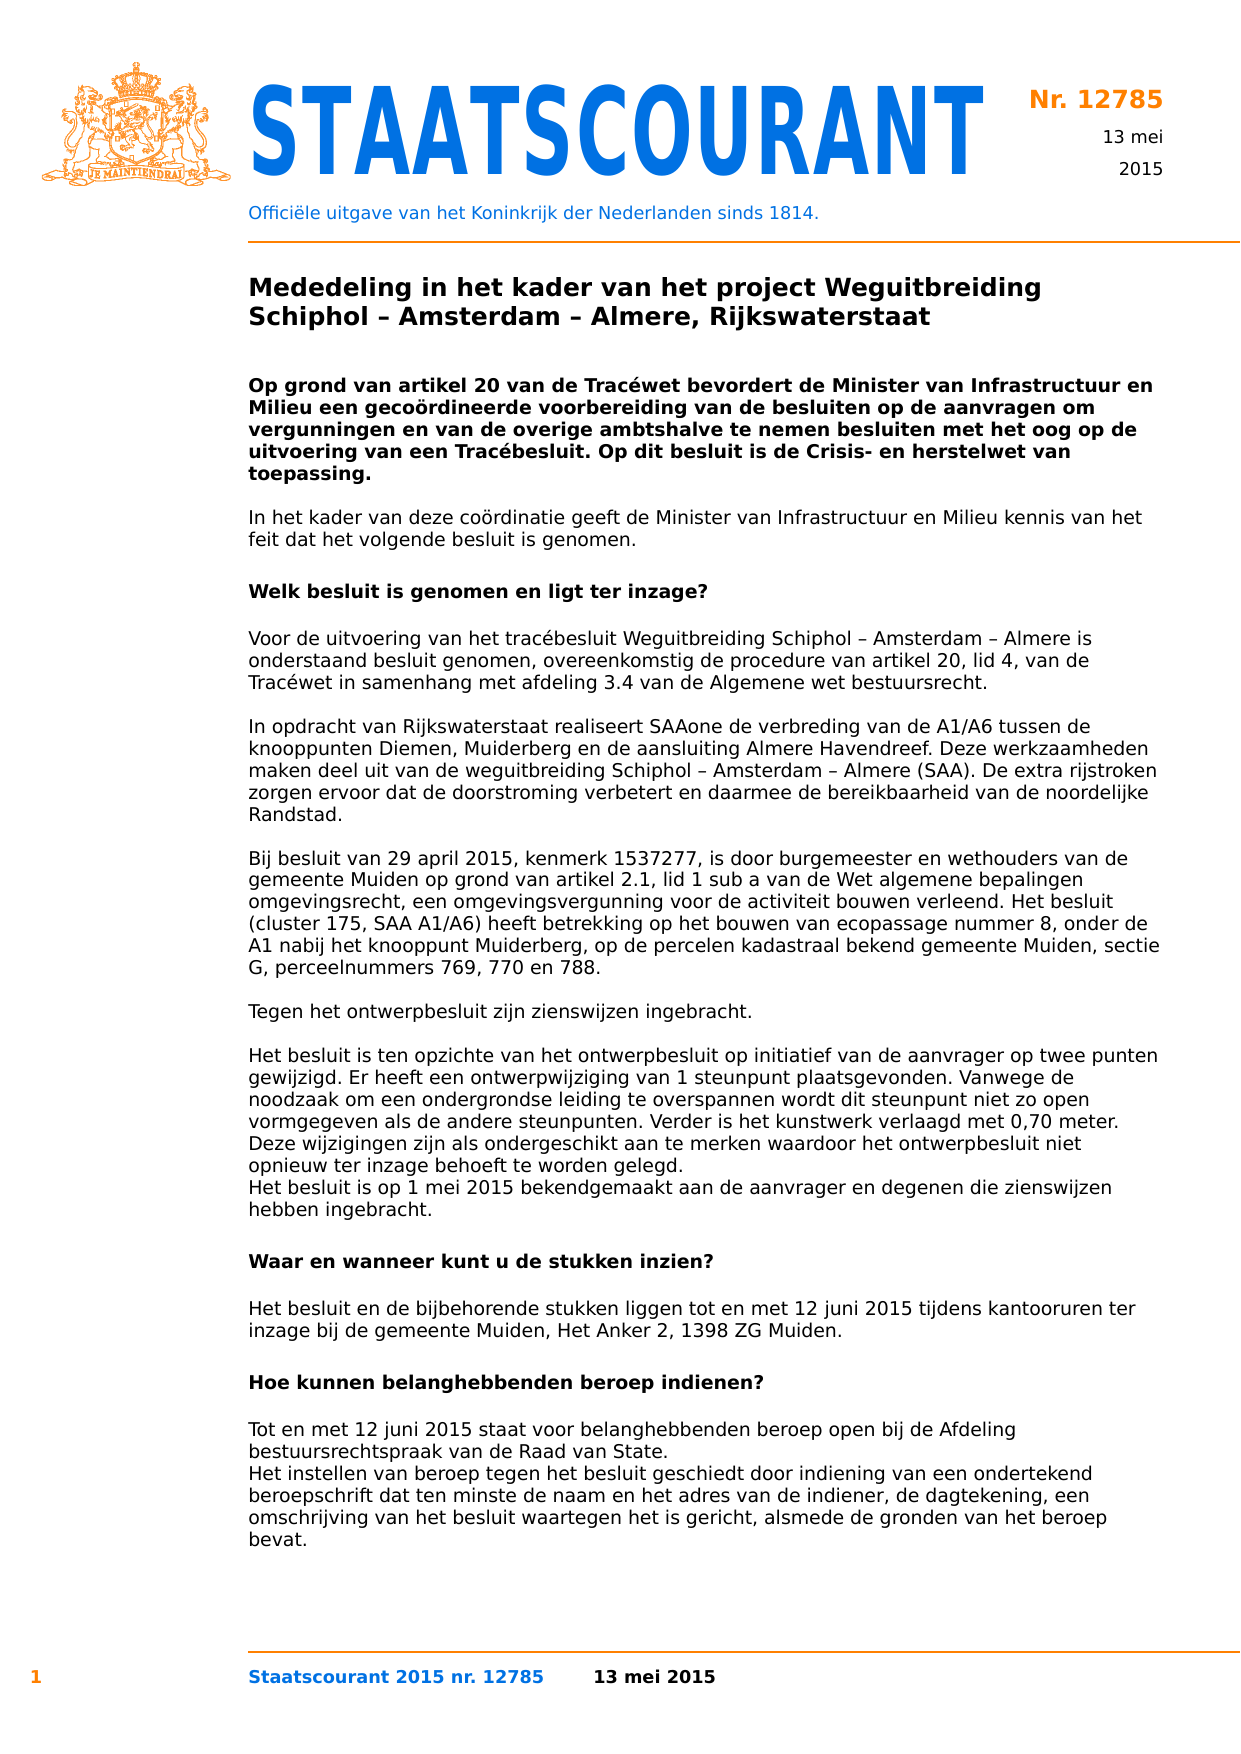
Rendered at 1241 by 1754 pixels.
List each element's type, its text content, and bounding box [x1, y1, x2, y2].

picture [41, 62, 231, 186]
subtitle Mededeling in het kader van het project Weguitbreiding Schiphol – Amsterdam – Almere, Rijkswaterstaat [248, 273, 1163, 331]
text Tot en met 12 juni 2015 staat voor belanghebbenden beroep open bij de Afdeling bestuursrechtspraak van de Raad van State. [248, 1419, 1163, 1463]
table_header Nr. 12785 [998, 62, 1240, 121]
table_cell 13 mei [998, 121, 1240, 153]
subtitle Hoe kunnen belanghebbenden beroep indienen? [248, 1372, 1163, 1394]
text Het besluit is op 1 mei 2015 bekendgemaakt aan de aanvrager en degenen die zienswijzen hebben ingebracht. [248, 1177, 1163, 1221]
table_header [25, 62, 248, 241]
table_cell Officiële uitgave van het Koninkrijk der Nederlanden sinds 1814. [248, 203, 1240, 241]
table_header STAATSCOURANT [248, 62, 998, 203]
text Voor de uitvoering van het tracébesluit Weguitbreiding Schiphol – Amsterdam – Almere is onderstaand besluit genomen, overeenkomstig de procedure van artikel 20, lid 4, van de Tracéwet in samenhang met afdeling 3.4 van de Algemene wet bestuursrecht. [248, 628, 1163, 694]
text Het instellen van beroep tegen het besluit geschiedt door indiening van een ondertekend beroepschrift dat ten minste de naam en het adres van de indiener, de dagtekening, een omschrijving van het besluit waartegen het is gericht, alsmede de gronden van het beroep bevat. [248, 1463, 1163, 1551]
text In opdracht van Rijkswaterstaat realiseert SAAone de verbreding van de A1/A6 tussen de knooppunten Diemen, Muiderberg en de aansluiting Almere Havendreef. Deze werkzaamheden maken deel uit van de weguitbreiding Schiphol – Amsterdam – Almere (SAA). De extra rijstroken zorgen ervoor dat de doorstroming verbetert en daarmee de bereikbaarheid van de noordelijke Randstad. [248, 716, 1163, 826]
text Het besluit is ten opzichte van het ontwerpbesluit op initiatief van de aanvrager op twee punten gewijzigd. Er heeft een ontwerpwijziging van 1 steunpunt plaatsgevonden. Vanwege de noodzaak om een ondergrondse leiding te overspannen wordt dit steunpunt niet zo open vormgegeven als de andere steunpunten. Verder is het kunstwerk verlaagd met 0,70 meter. Deze wijzigingen zijn als ondergeschikt aan te merken waardoor het ontwerpbesluit niet opnieuw ter inzage behoeft te worden gelegd. [248, 1045, 1163, 1177]
text Op grond van artikel 20 van de Tracéwet bevordert de Minister van Infrastructuur en Milieu een gecoördineerde voorbereiding van de besluiten op de aanvragen om vergunningen en van de overige ambtshalve te nemen besluiten met het oog op de uitvoering van een Tracébesluit. Op dit besluit is de Crisis- en herstelwet van toepassing. [248, 375, 1163, 485]
subtitle Welk besluit is genomen en ligt ter inzage? [248, 581, 1163, 603]
table_cell 2015 [998, 153, 1240, 203]
text Bij besluit van 29 april 2015, kenmerk 1537277, is door burgemeester en wethouders van de gemeente Muiden op grond van artikel 2.1, lid 1 sub a van de Wet algemene bepalingen omgevingsrecht, een omgevingsvergunning voor de activiteit bouwen verleend. Het besluit (cluster 175, SAA A1/A6) heeft betrekking op het bouwen van ecopassage nummer 8, onder de A1 nabij het knooppunt Muiderberg, op de percelen kadastraal bekend gemeente Muiden, sectie G, perceelnummers 769, 770 en 788. [248, 847, 1163, 979]
text Tegen het ontwerpbesluit zijn zienswijzen ingebracht. [248, 1001, 1163, 1023]
text Het besluit en de bijbehorende stukken liggen tot en met 12 juni 2015 tijdens kantooruren ter inzage bij de gemeente Muiden, Het Anker 2, 1398 ZG Muiden. [248, 1298, 1163, 1342]
text In het kader van deze coördinatie geeft de Minister van Infrastructuur en Milieu kennis van het feit dat het volgende besluit is genomen. [248, 507, 1163, 551]
subtitle Waar en wanneer kunt u de stukken inzien? [248, 1251, 1163, 1273]
